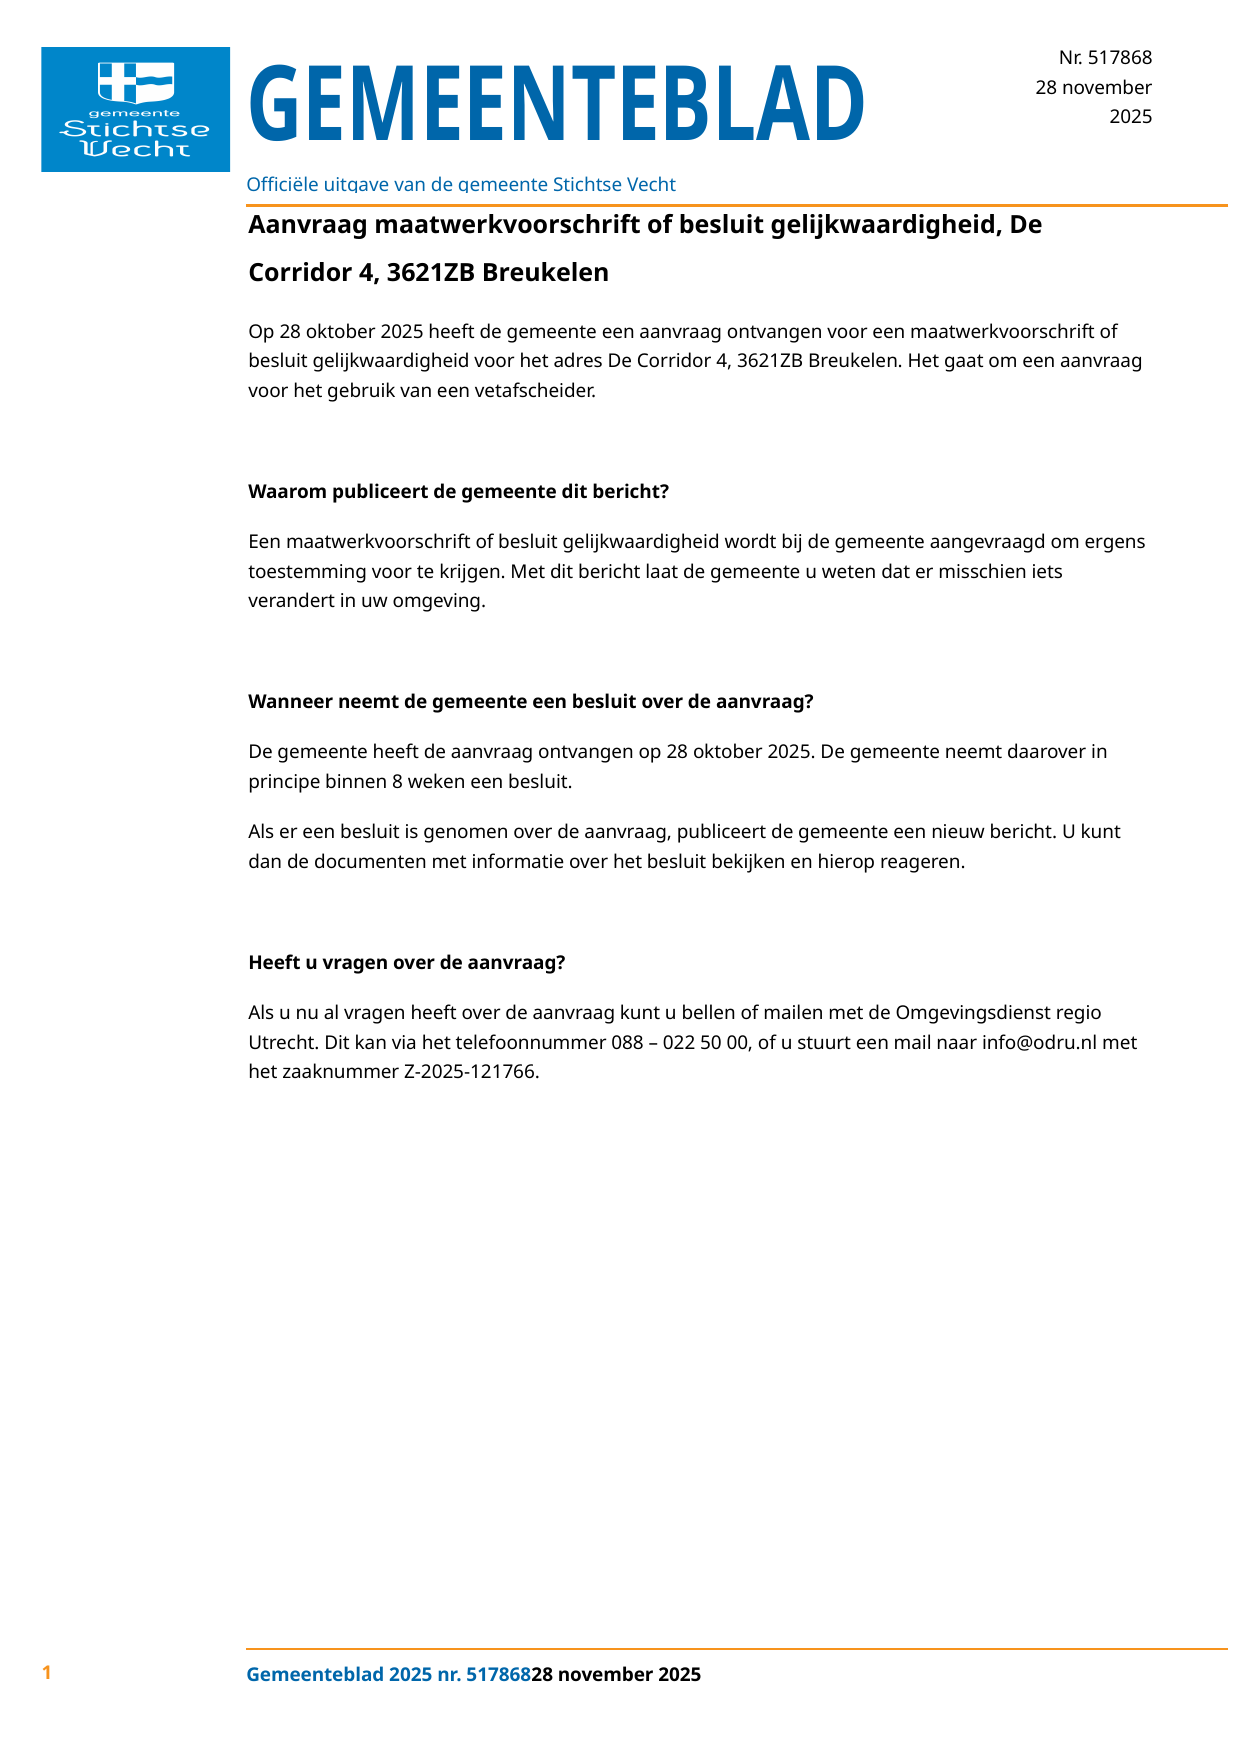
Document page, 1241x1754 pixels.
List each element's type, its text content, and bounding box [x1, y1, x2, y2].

text Als u nu al vragen heeft over de aanvraag kunt u bellen of mailen met de Omgevingsdienst regio Utrecht. Dit kan via het telefoonnummer 088 – 022 50 00, of u stuurt een mail naar info@odru.nl met het zaaknummer Z-2025-121766. [248, 999, 1152, 1084]
text Waarom publiceert de gemeente dit bericht? [248, 478, 1152, 504]
text Een maatwerkvoorschrift of besluit gelijkwaardigheid wordt bij de gemeente aangevraagd om ergens toestemming voor te krijgen. Met dit bericht laat de gemeente u weten dat er misschien iets verandert in uw omgeving. [248, 528, 1152, 613]
text De gemeente heeft de aanvraag ontvangen op 28 oktober 2025. De gemeente neemt daarover in principe binnen 8 weken een besluit. [248, 739, 1152, 794]
text Als er een besluit is genomen over de aanvraag, publiceert de gemeente een nieuw bericht. U kunt dan de documenten met informatie over het besluit bekijken en hierop reageren. [248, 819, 1152, 874]
text Op 28 oktober 2025 heeft de gemeente een aanvraag ontvangen voor een maatwerkvoorschrift of besluit gelijkwaardigheid voor het adres De Corridor 4, 3621ZB Breukelen. Het gaat om een aanvraag voor het gebruik van een vetafscheider. [248, 318, 1152, 403]
picture [137, 63, 174, 103]
text Heeft u vragen over de aanvraag? [248, 949, 1152, 975]
text Aanvraag maatwerkvoorschrift of besluit gelijkwaardigheid, De Corridor 4, 3621ZB Breukelen [248, 207, 1152, 288]
text Wanneer neemt de gemeente een besluit over de aanvraag? [248, 688, 1152, 714]
picture [99, 63, 135, 101]
